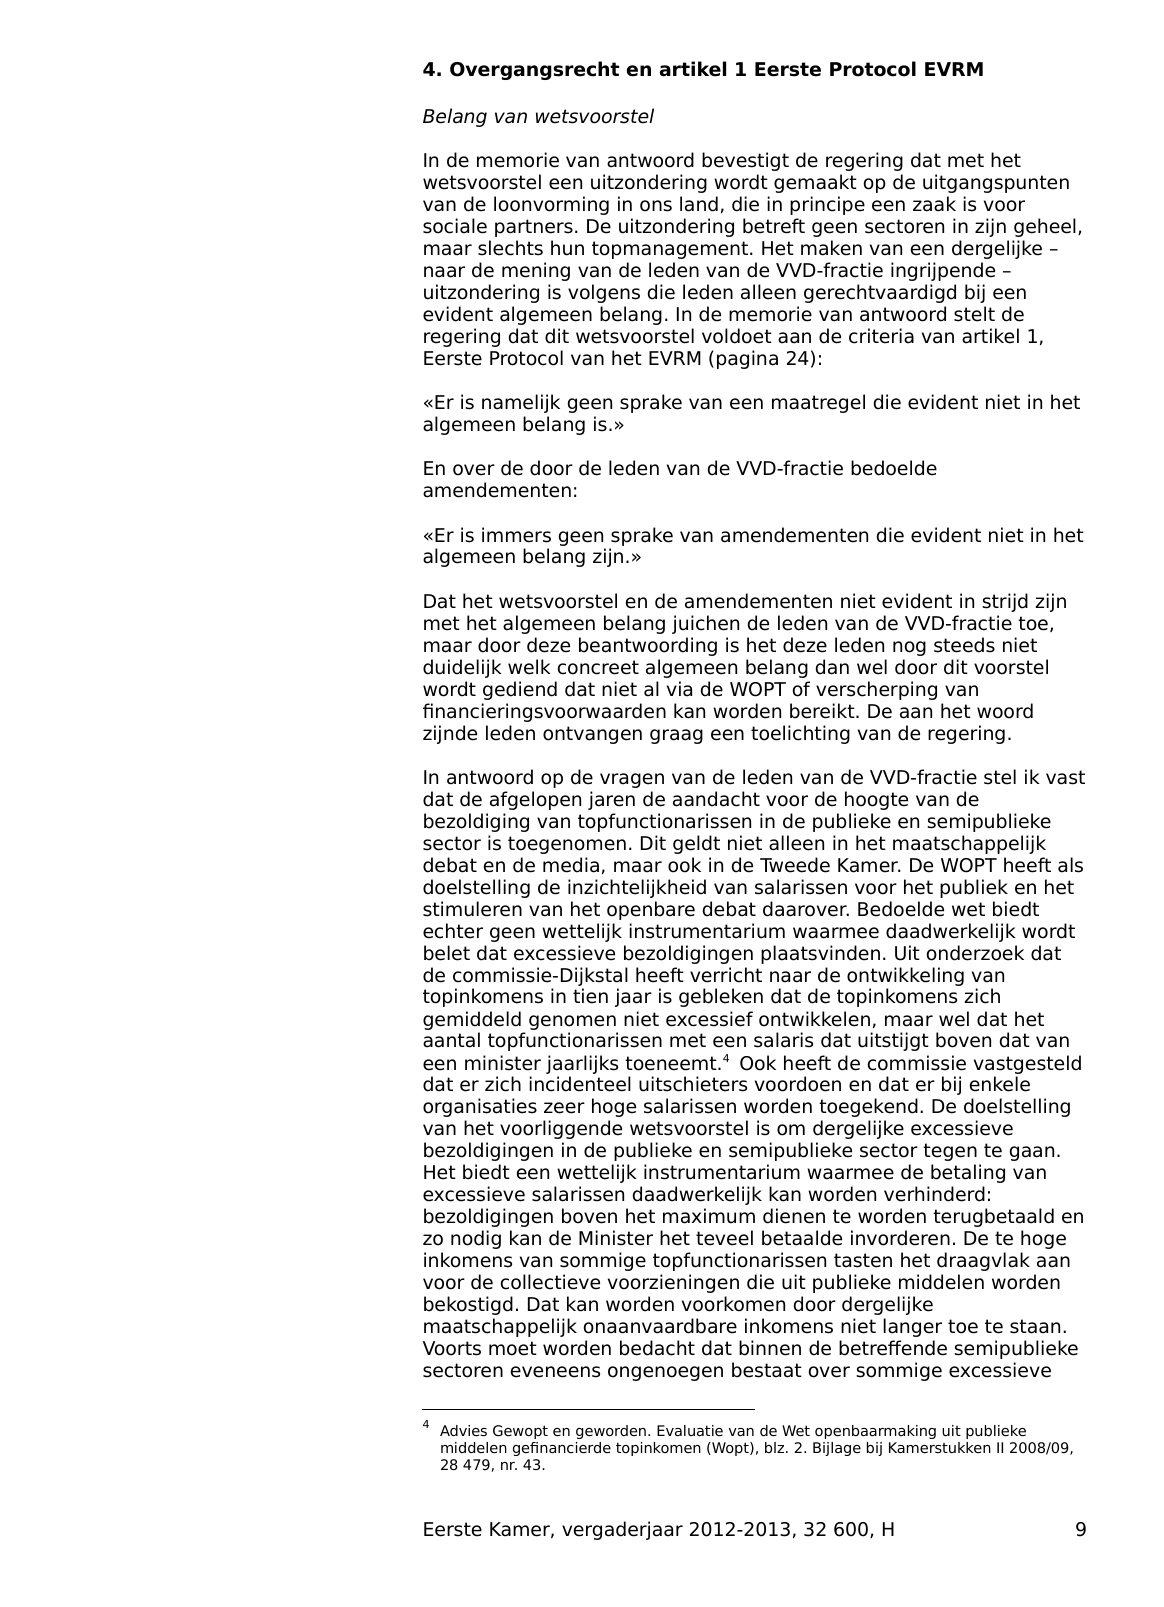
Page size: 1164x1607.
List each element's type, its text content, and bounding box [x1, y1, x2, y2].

subtitle 4. Overgangsrecht en artikel 1 Eerste Protocol EVRM [422, 59, 1087, 81]
text Advies Gewopt en geworden. Evaluatie van de Wet openbaarmaking uit publieke middelen gefinancierde topinkomen (Wopt), blz. 2. Bijlage bij Kamerstukken II 2008/09, 28 479, nr. 43. [422, 1418, 1087, 1474]
text In de memorie van antwoord bevestigt de regering dat met het wetsvoorstel een uitzondering wordt gemaakt op de uitgangspunten van de loonvorming in ons land, die in principe een zaak is voor sociale partners. De uitzondering betreft geen sectoren in zijn geheel, maar slechts hun topmanagement. Het maken van een dergelijke – naar de mening van de leden van de VVD-fractie ingrijpende – uitzondering is volgens die leden alleen gerechtvaardigd bij een evident algemeen belang. In de memorie van antwoord stelt de regering dat dit wetsvoorstel voldoet aan de criteria van artikel 1, Eerste Protocol van het EVRM (pagina 24): [422, 150, 1087, 370]
text Dat het wetsvoorstel en de amendementen niet evident in strijd zijn met het algemeen belang juichen de leden van de VVD-fractie toe, maar door deze beantwoording is het deze leden nog steeds niet duidelijk welk concreet algemeen belang dan wel door dit voorstel wordt gediend dat niet al via de WOPT of verscherping van financieringsvoorwaarden kan worden bereikt. De aan het woord zijnde leden ontvangen graag een toelichting van de regering. [422, 591, 1087, 744]
text En over de door de leden van de VVD-fractie bedoelde amendementen: [422, 458, 1087, 502]
text «Er is immers geen sprake van amendementen die evident niet in het algemeen belang zijn.» [422, 524, 1087, 568]
text In antwoord op de vragen van de leden van de VVD-fractie stel ik vast dat de afgelopen jaren de aandacht voor de hoogte van de bezoldiging van topfunctionarissen in de publieke en semipublieke sector is toegenomen. Dit geldt niet alleen in het maatschappelijk debat en de media, maar ook in de Tweede Kamer. De WOPT heeft als doelstelling de inzichtelijkheid van salarissen voor het publiek en het stimuleren van het openbare debat daarover. Bedoelde wet biedt echter geen wettelijk instrumentarium waarmee daadwerkelijk wordt belet dat excessieve bezoldigingen plaatsvinden. Uit onderzoek dat de commissie-Dijkstal heeft verricht naar de ontwikkeling van topinkomens in tien jaar is gebleken dat de topinkomens zich gemiddeld genomen niet excessief ontwikkelen, maar wel dat het aantal topfunctionarissen met een salaris dat uitstijgt boven dat van een minister jaarlijks toeneemt. Ook heeft de commissie vastgesteld dat er zich incidenteel uitschieters voordoen en dat er bij enkele organisaties zeer hoge salarissen worden toegekend. De doelstelling van het voorliggende wetsvoorstel is om dergelijke excessieve bezoldigingen in de publieke en semipublieke sector tegen te gaan. Het biedt een wettelijk instrumentarium waarmee de betaling van excessieve salarissen daadwerkelijk kan worden verhinderd: bezoldigingen boven het maximum dienen te worden terugbetaald en zo nodig kan de Minister het teveel betaalde invorderen. De te hoge inkomens van sommige topfunctionarissen tasten het draagvlak aan voor de collectieve voorzieningen die uit publieke middelen worden bekostigd. Dat kan worden voorkomen door dergelijke maatschappelijk onaanvaardbare inkomens niet langer toe te staan. Voorts moet worden bedacht dat binnen de betreffende semipublieke sectoren eveneens ongenoegen bestaat over sommige excessieve [422, 767, 1087, 1382]
subtitle Belang van wetsvoorstel [422, 106, 1087, 128]
text «Er is namelijk geen sprake van een maatregel die evident niet in het algemeen belang is.» [422, 392, 1087, 436]
